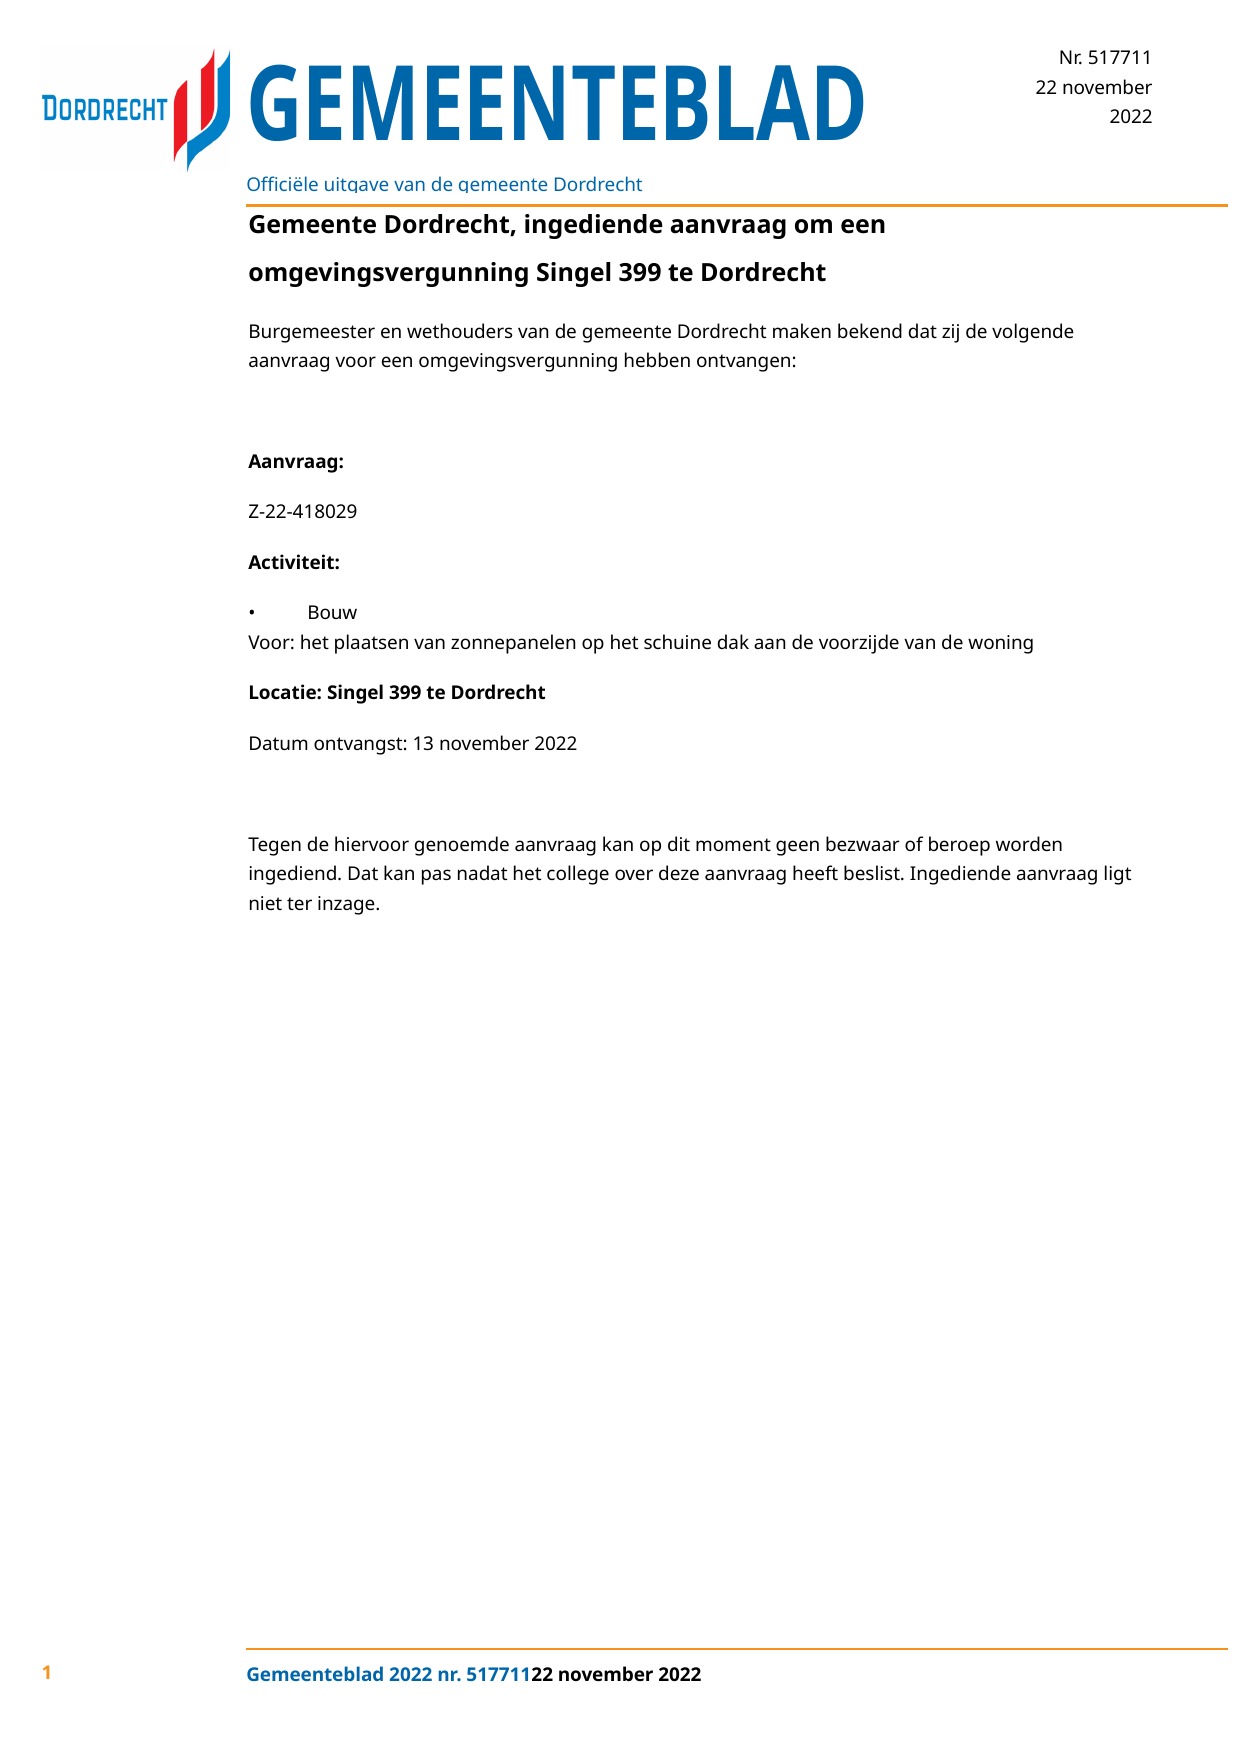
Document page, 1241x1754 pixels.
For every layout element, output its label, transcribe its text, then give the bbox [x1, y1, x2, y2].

text Datum ontvangst: 13 november 2022 [248, 730, 1152, 756]
text Burgemeester en wethouders van de gemeente Dordrecht maken bekend dat zij de volgende aanvraag voor een omgevingsvergunning hebben ontvangen: [248, 318, 1152, 373]
list Bouw [248, 599, 1152, 625]
picture [41, 47, 231, 172]
text Aanvraag: [248, 448, 1152, 474]
text Voor: het plaatsen van zonnepanelen op het schuine dak aan de voorzijde van de woning [248, 629, 1152, 655]
text Activiteit: [248, 549, 1152, 575]
text Locatie: Singel 399 te Dordrecht [248, 679, 1152, 705]
text Z-22-418029 [248, 499, 1152, 524]
text Gemeente Dordrecht, ingediende aanvraag om een omgevingsvergunning Singel 399 te Dordrecht [248, 207, 1152, 288]
text Tegen de hiervoor genoemde aanvraag kan op dit moment geen bezwaar of beroep worden ingediend. Dat kan pas nadat het college over deze aanvraag heeft beslist. Ingediende aanvraag ligt niet ter inzage. [248, 831, 1152, 916]
